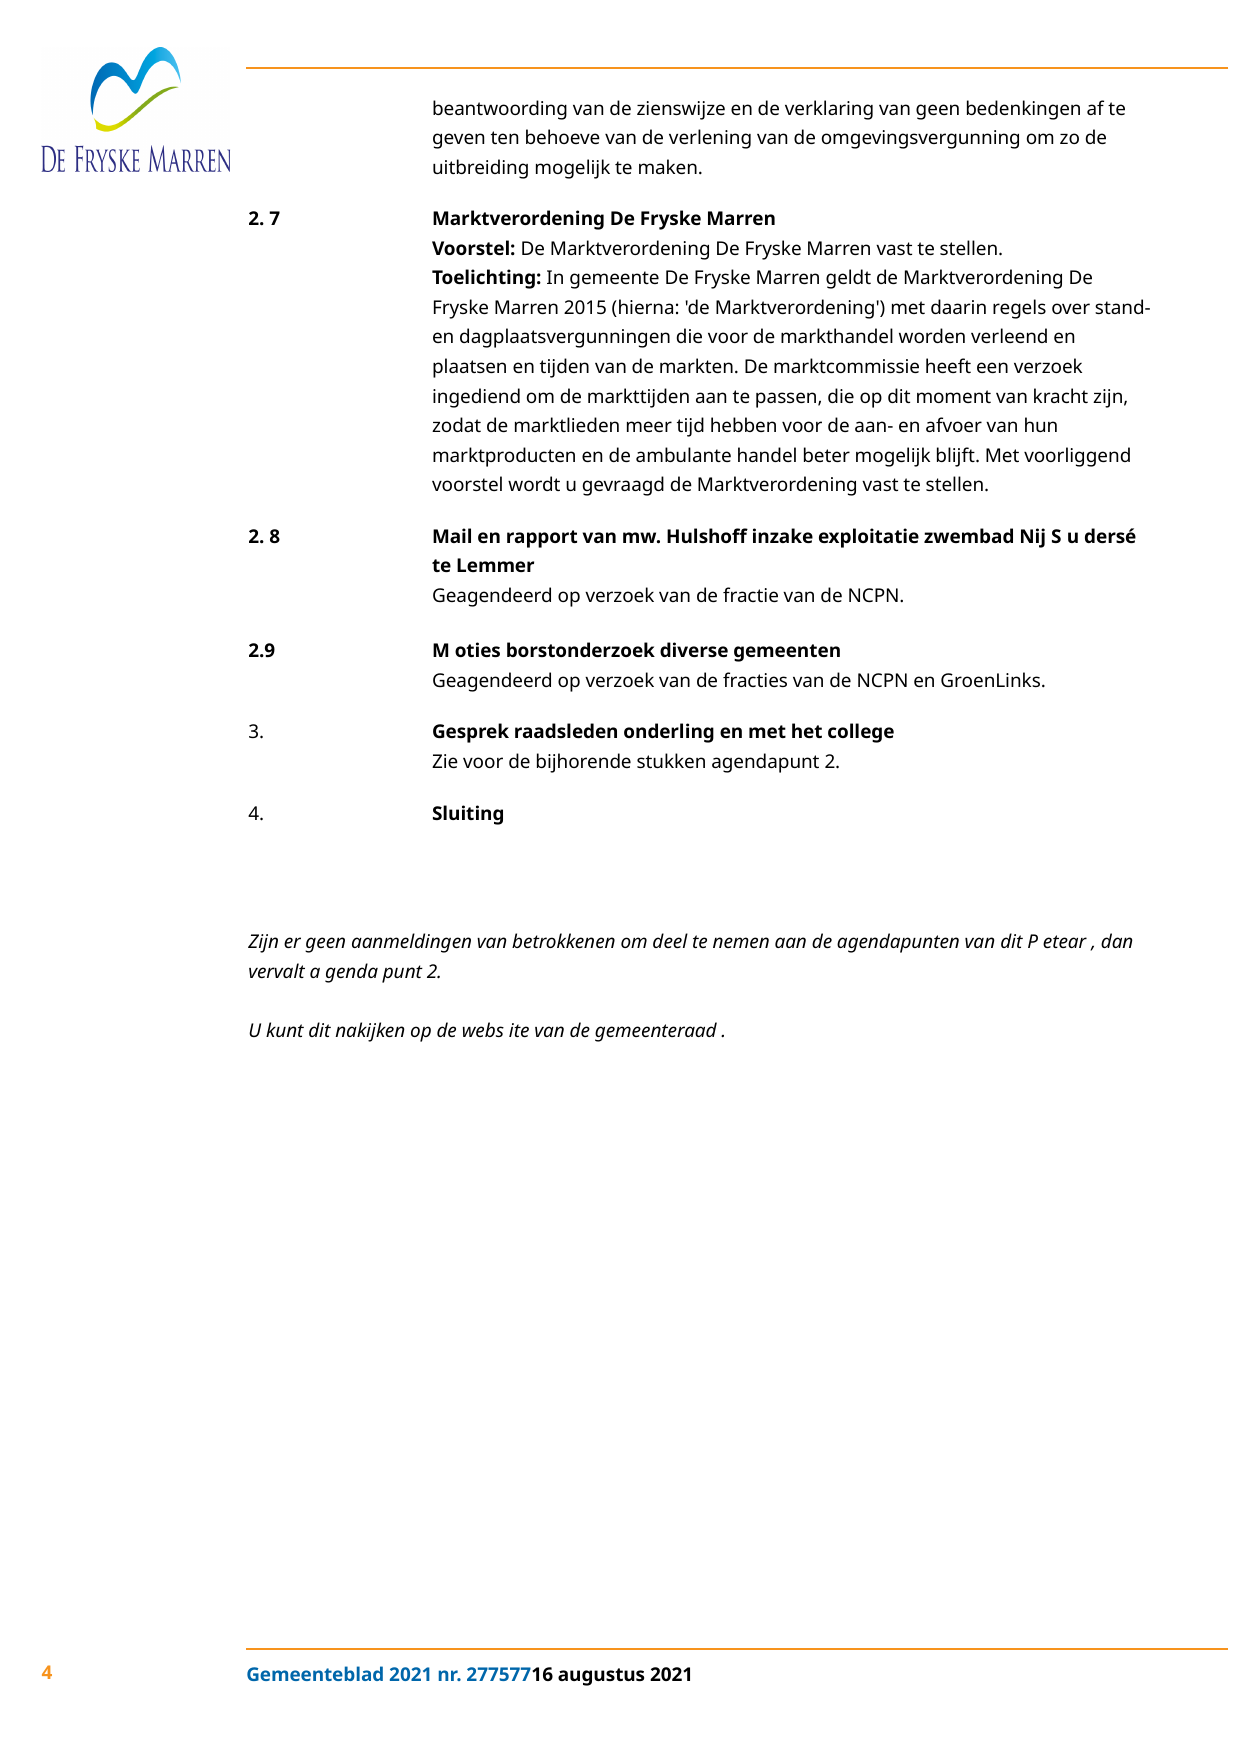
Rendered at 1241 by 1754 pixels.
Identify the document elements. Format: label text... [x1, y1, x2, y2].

table_cell beantwoording van de zienswijze en de verklaring van geen bedenkingen af te geven ten behoeve van de verlening van de omgevingsvergunning om zo de uitbreiding mogelijk te maken. [432, 95, 1152, 180]
table_cell [248, 851, 432, 877]
table_cell [248, 719, 432, 774]
table_cell [432, 825, 1152, 851]
table_cell [248, 903, 432, 928]
table_cell [248, 825, 432, 851]
table_cell [432, 498, 1152, 523]
table_cell [248, 774, 432, 800]
table_cell [248, 877, 432, 903]
table_cell Mail en rapport van mw. Hulshoff inzake exploitatie zwembad Nij S u dersé te Lemmer Geagendeerd op verzoek van de fractie van de NCPN. [432, 523, 1152, 638]
table_cell [432, 903, 1152, 928]
table_cell [248, 180, 432, 205]
table_cell Gesprek raadsleden onderling en met het college Zie voor de bijhorende stukken agendapunt 2. [432, 719, 1152, 774]
table_cell [248, 693, 432, 719]
table_cell [248, 498, 432, 523]
table_cell [432, 851, 1152, 877]
table_cell [432, 877, 1152, 903]
picture [41, 47, 231, 172]
table_cell 2. 7 [248, 205, 432, 497]
table_cell Zijn er geen aanmeldingen van betrokkenen om deel te nemen aan de agendapunten van dit P etear , dan vervalt a genda punt 2. U kunt dit nakijken op de webs ite van de gemeenteraad . [248, 928, 1152, 1043]
table_cell [432, 180, 1152, 205]
table_cell 2.9 [248, 638, 432, 693]
table_cell [248, 95, 432, 180]
table_cell M oties borstonderzoek diverse gemeenten Geagendeerd op verzoek van de fracties van de NCPN en GroenLinks. [432, 638, 1152, 693]
table_cell Sluiting [432, 800, 1152, 825]
table_cell Marktverordening De Fryske Marren Voorstel: De Marktverordening De Fryske Marren vast te stellen. Toelichting: In gemeente De Fryske Marren geldt de Marktverordening De Fryske Marren 2015 (hierna: 'de Marktverordening') met daarin regels over stand- en dagplaatsvergunningen die voor de markthandel worden verleend en plaatsen en tijden van de markten. De marktcommissie heeft een verzoek ingediend om de markttijden aan te passen, die op dit moment van kracht zijn, zodat de marktlieden meer tijd hebben voor de aan- en afvoer van hun marktproducten en de ambulante handel beter mogelijk blijft. Met voorliggend voorstel wordt u gevraagd de Marktverordening vast te stellen. [432, 205, 1152, 497]
table_cell [432, 774, 1152, 800]
table_cell 2. 8 [248, 523, 432, 638]
table_cell [432, 693, 1152, 719]
table_cell [248, 800, 432, 825]
